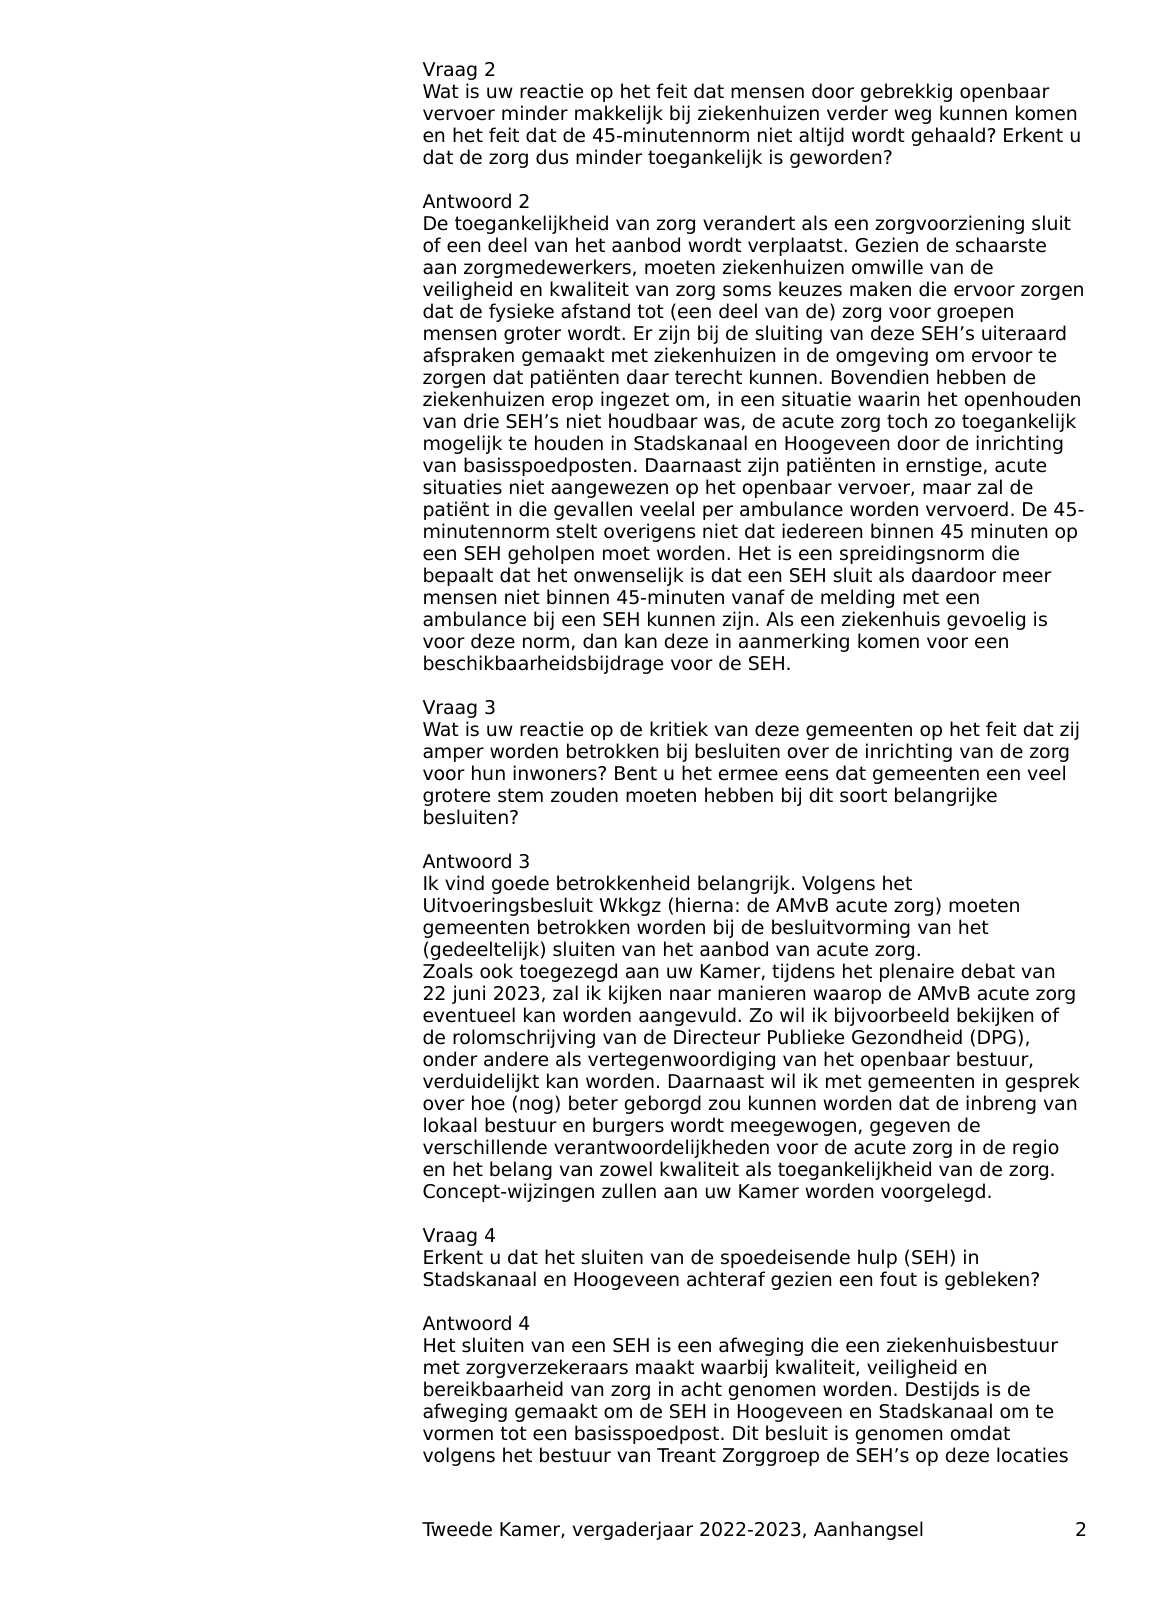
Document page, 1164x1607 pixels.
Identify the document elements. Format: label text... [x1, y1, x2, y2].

text Erkent u dat het sluiten van de spoedeisende hulp (SEH) in Stadskanaal en Hoogeveen achteraf gezien een fout is gebleken? [422, 1247, 1087, 1291]
text Vraag 2 [422, 59, 1087, 81]
text Antwoord 2 [422, 191, 1087, 213]
text Het sluiten van een SEH is een afweging die een ziekenhuisbestuur met zorgverzekeraars maakt waarbij kwaliteit, veiligheid en bereikbaarheid van zorg in acht genomen worden. Destijds is de afweging gemaakt om de SEH in Hoogeveen en Stadskanaal om te vormen tot een basisspoedpost. Dit besluit is genomen omdat volgens het bestuur van Treant Zorggroep de SEH’s op deze locaties [422, 1335, 1087, 1467]
text De toegankelijkheid van zorg verandert als een zorgvoorziening sluit of een deel van het aanbod wordt verplaatst. Gezien de schaarste aan zorgmedewerkers, moeten ziekenhuizen omwille van de veiligheid en kwaliteit van zorg soms keuzes maken die ervoor zorgen dat de fysieke afstand tot (een deel van de) zorg voor groepen mensen groter wordt. Er zijn bij de sluiting van deze SEH’s uiteraard afspraken gemaakt met ziekenhuizen in de omgeving om ervoor te zorgen dat patiënten daar terecht kunnen. Bovendien hebben de ziekenhuizen erop ingezet om, in een situatie waarin het openhouden van drie SEH’s niet houdbaar was, de acute zorg toch zo toegankelijk mogelijk te houden in Stadskanaal en Hoogeveen door de inrichting van basisspoedposten. Daarnaast zijn patiënten in ernstige, acute situaties niet aangewezen op het openbaar vervoer, maar zal de patiënt in die gevallen veelal per ambulance worden vervoerd. De 45-minutennorm stelt overigens niet dat iedereen binnen 45 minuten op een SEH geholpen moet worden. Het is een spreidingsnorm die bepaalt dat het onwenselijk is dat een SEH sluit als daardoor meer mensen niet binnen 45-minuten vanaf de melding met een ambulance bij een SEH kunnen zijn. Als een ziekenhuis gevoelig is voor deze norm, dan kan deze in aanmerking komen voor een beschikbaarheidsbijdrage voor de SEH. [422, 213, 1087, 675]
text Wat is uw reactie op de kritiek van deze gemeenten op het feit dat zij amper worden betrokken bij besluiten over de inrichting van de zorg voor hun inwoners? Bent u het ermee eens dat gemeenten een veel grotere stem zouden moeten hebben bij dit soort belangrijke besluiten? [422, 719, 1087, 829]
text Antwoord 4 [422, 1313, 1087, 1335]
text Wat is uw reactie op het feit dat mensen door gebrekkig openbaar vervoer minder makkelijk bij ziekenhuizen verder weg kunnen komen en het feit dat de 45-minutennorm niet altijd wordt gehaald? Erkent u dat de zorg dus minder toegankelijk is geworden? [422, 81, 1087, 169]
text Vraag 4 [422, 1225, 1087, 1247]
text Zoals ook toegezegd aan uw Kamer, tijdens het plenaire debat van 22 juni 2023, zal ik kijken naar manieren waarop de AMvB acute zorg eventueel kan worden aangevuld. Zo wil ik bijvoorbeeld bekijken of de rolomschrijving van de Directeur Publieke Gezondheid (DPG), onder andere als vertegenwoordiging van het openbaar bestuur, verduidelijkt kan worden. Daarnaast wil ik met gemeenten in gesprek over hoe (nog) beter geborgd zou kunnen worden dat de inbreng van lokaal bestuur en burgers wordt meegewogen, gegeven de verschillende verantwoordelijkheden voor de acute zorg in de regio en het belang van zowel kwaliteit als toegankelijkheid van de zorg. Concept-wijzingen zullen aan uw Kamer worden voorgelegd. [422, 961, 1087, 1203]
text Ik vind goede betrokkenheid belangrijk. Volgens het Uitvoeringsbesluit Wkkgz (hierna: de AMvB acute zorg) moeten gemeenten betrokken worden bij de besluitvorming van het (gedeeltelijk) sluiten van het aanbod van acute zorg. [422, 873, 1087, 961]
text Antwoord 3 [422, 851, 1087, 873]
text Vraag 3 [422, 697, 1087, 719]
